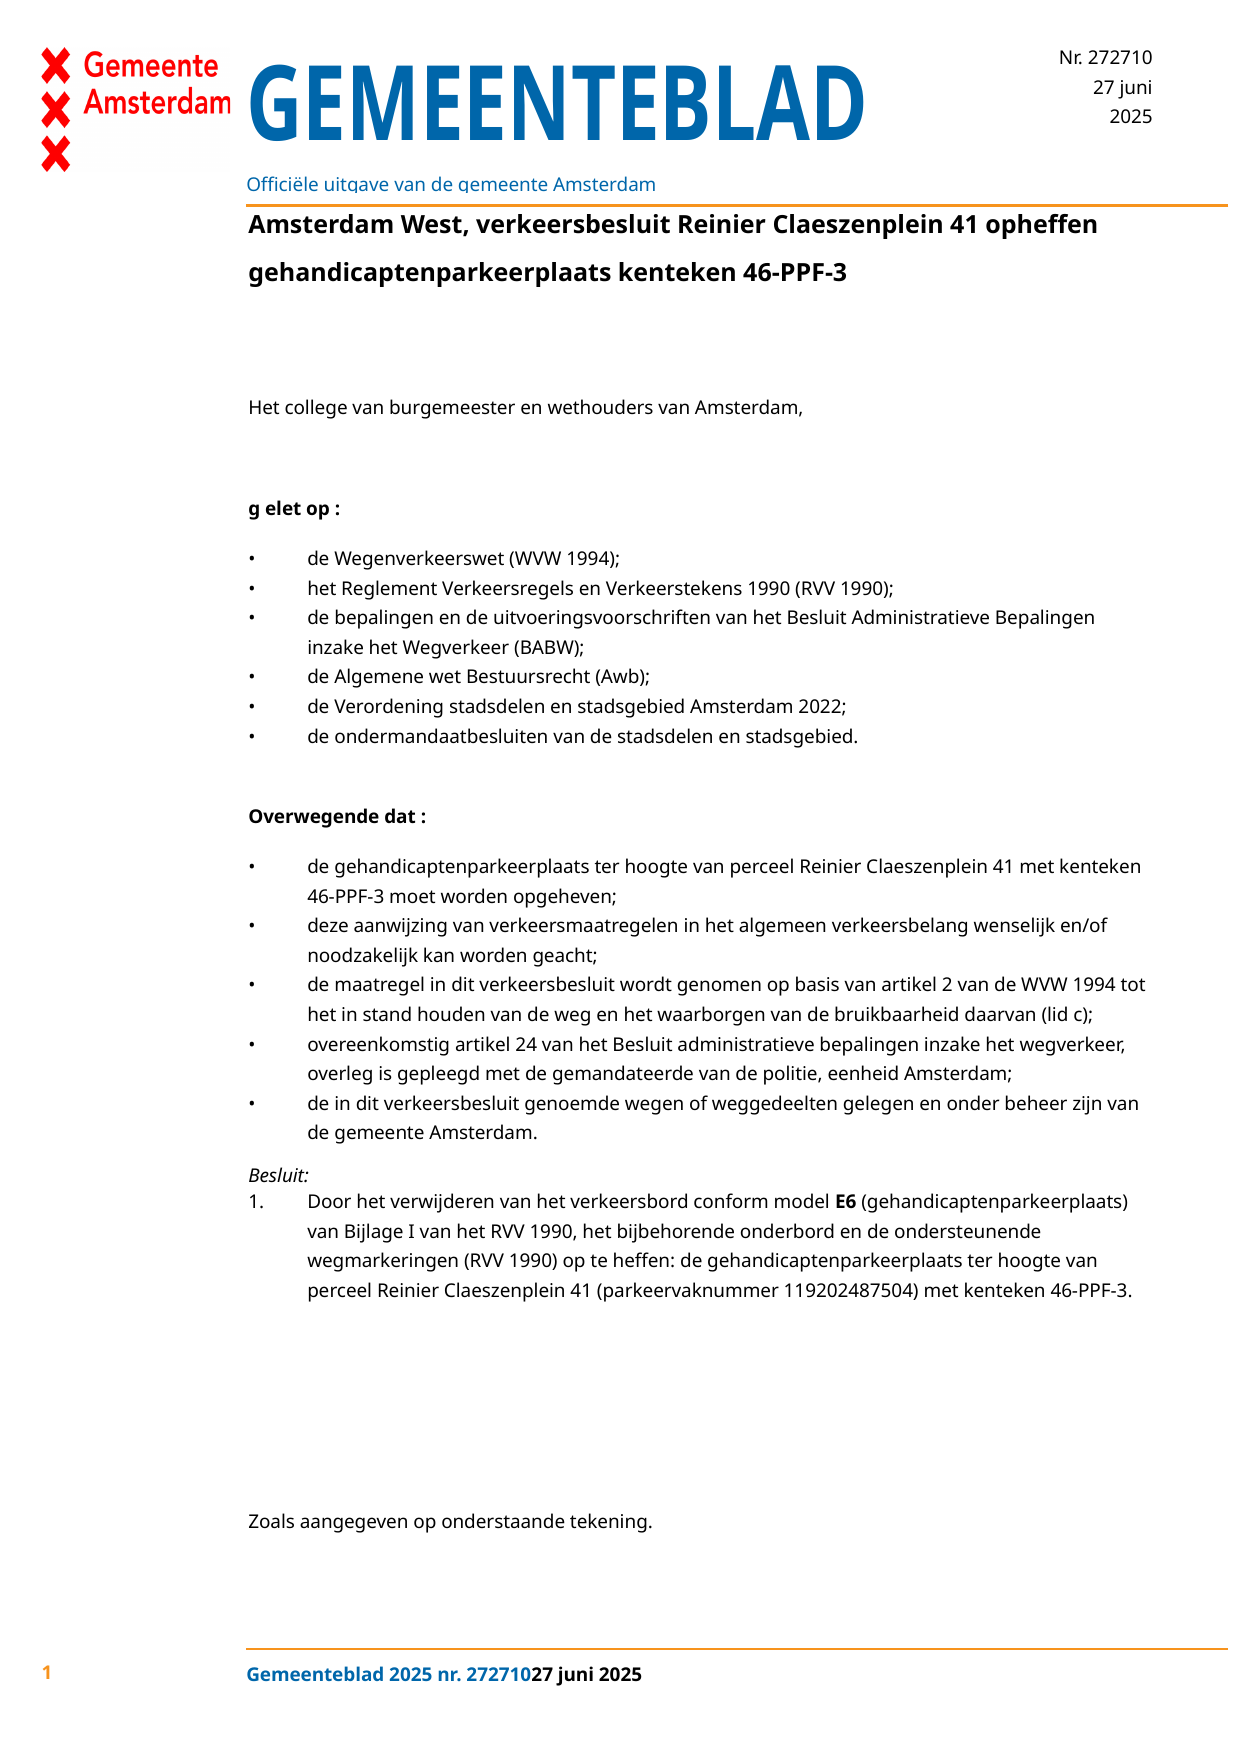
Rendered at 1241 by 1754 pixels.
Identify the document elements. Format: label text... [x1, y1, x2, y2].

text g elet op : [248, 495, 1152, 521]
list de Algemene wet Bestuursrecht (Awb); [248, 664, 1152, 689]
list overeenkomstig artikel 24 van het Besluit administratieve bepalingen inzake het wegverkeer, overleg is gepleegd met de gemandateerde van de politie, eenheid Amsterdam; [248, 1031, 1152, 1086]
picture [41, 47, 231, 172]
text Besluit: [248, 1163, 1152, 1188]
list deze aanwijzing van verkeersmaatregelen in het algemeen verkeersbelang wenselijk en/of noodzakelijk kan worden geacht; [248, 912, 1152, 968]
text Het college van burgemeester en wethouders van Amsterdam, [248, 394, 1152, 420]
list de ondermandaatbesluiten van de stadsdelen en stadsgebied. [248, 723, 1152, 748]
list Door het verwijderen van het verkeersbord conform model E6 (gehandicaptenparkeerplaats) van Bijlage I van het RVV 1990, het bijbehorende onderbord en de ondersteunende wegmarkeringen (RVV 1990) op te heffen: de gehandicaptenparkeerplaats ter hoogte van perceel Reinier Claeszenplein 41 (parkeervaknummer 119202487504) met kenteken 46-PPF-3. [248, 1188, 1152, 1303]
list de Wegenverkeerswet (WVW 1994); [248, 545, 1152, 571]
text Amsterdam West, verkeersbesluit Reinier Claeszenplein 41 opheffen gehandicaptenparkeerplaats kenteken 46-PPF-3 [248, 207, 1152, 288]
text Overwegende dat : [248, 803, 1152, 828]
list de maatregel in dit verkeersbesluit wordt genomen op basis van artikel 2 van de WVW 1994 tot het in stand houden van de weg en het waarborgen van de bruikbaarheid daarvan (lid c); [248, 972, 1152, 1027]
list het Reglement Verkeersregels en Verkeerstekens 1990 (RVV 1990); [248, 575, 1152, 601]
list de bepalingen en de uitvoeringsvoorschriften van het Besluit Administratieve Bepalingen inzake het Wegverkeer (BABW); [248, 604, 1152, 660]
list de Verordening stadsdelen en stadsgebied Amsterdam 2022; [248, 693, 1152, 719]
list de gehandicaptenparkeerplaats ter hoogte van perceel Reinier Claeszenplein 41 met kenteken 46-PPF-3 moet worden opgeheven; [248, 853, 1152, 908]
list de in dit verkeersbesluit genoemde wegen of weggedeelten gelegen en onder beheer zijn van de gemeente Amsterdam. [248, 1090, 1152, 1145]
text Zoals aangegeven op onderstaande tekening. [248, 1508, 1152, 1534]
